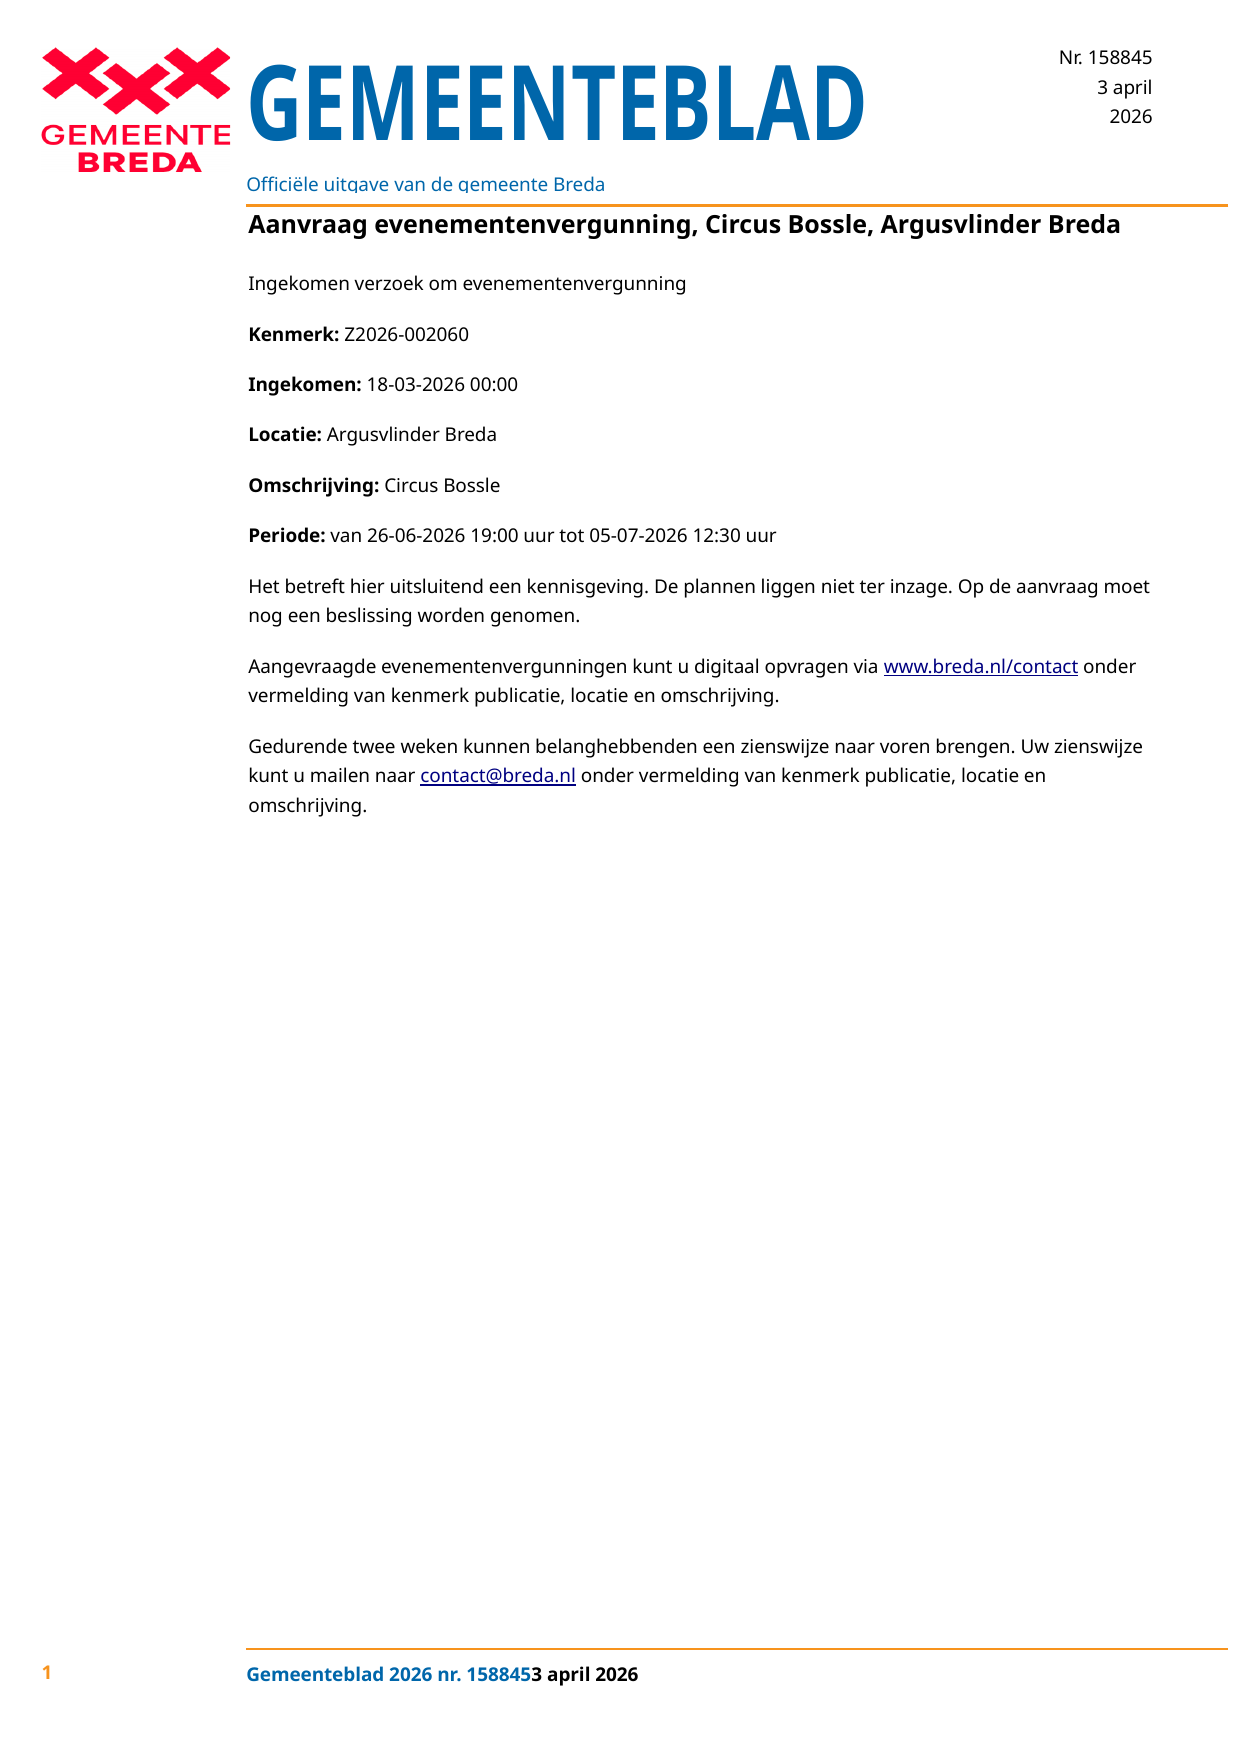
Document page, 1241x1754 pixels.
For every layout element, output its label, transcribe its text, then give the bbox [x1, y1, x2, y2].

text Periode: van 26-06-2026 19:00 uur tot 05-07-2026 12:30 uur [248, 522, 1152, 548]
picture [41, 47, 231, 172]
text Gedurende twee weken kunnen belanghebbenden een zienswijze naar voren brengen. Uw zienswijze kunt u mailen naar contact@breda.nl onder vermelding van kenmerk publicatie, locatie en omschrijving. [248, 733, 1152, 818]
text Het betreft hier uitsluitend een kennisgeving. De plannen liggen niet ter inzage. Op de aanvraag moet nog een beslissing worden genomen. [248, 573, 1152, 628]
text Locatie: Argusvlinder Breda [248, 422, 1152, 447]
text Ingekomen: 18-03-2026 00:00 [248, 371, 1152, 397]
text Aangevraagde evenementenvergunningen kunt u digitaal opvragen via www.breda.nl/contact onder vermelding van kenmerk publicatie, locatie en omschrijving. [248, 653, 1152, 708]
text Kenmerk: Z2026-002060 [248, 321, 1152, 346]
text Ingekomen verzoek om evenementenvergunning [248, 270, 1152, 296]
text Omschrijving: Circus Bossle [248, 472, 1152, 498]
text Aanvraag evenementenvergunning, Circus Bossle, Argusvlinder Breda [248, 207, 1152, 241]
